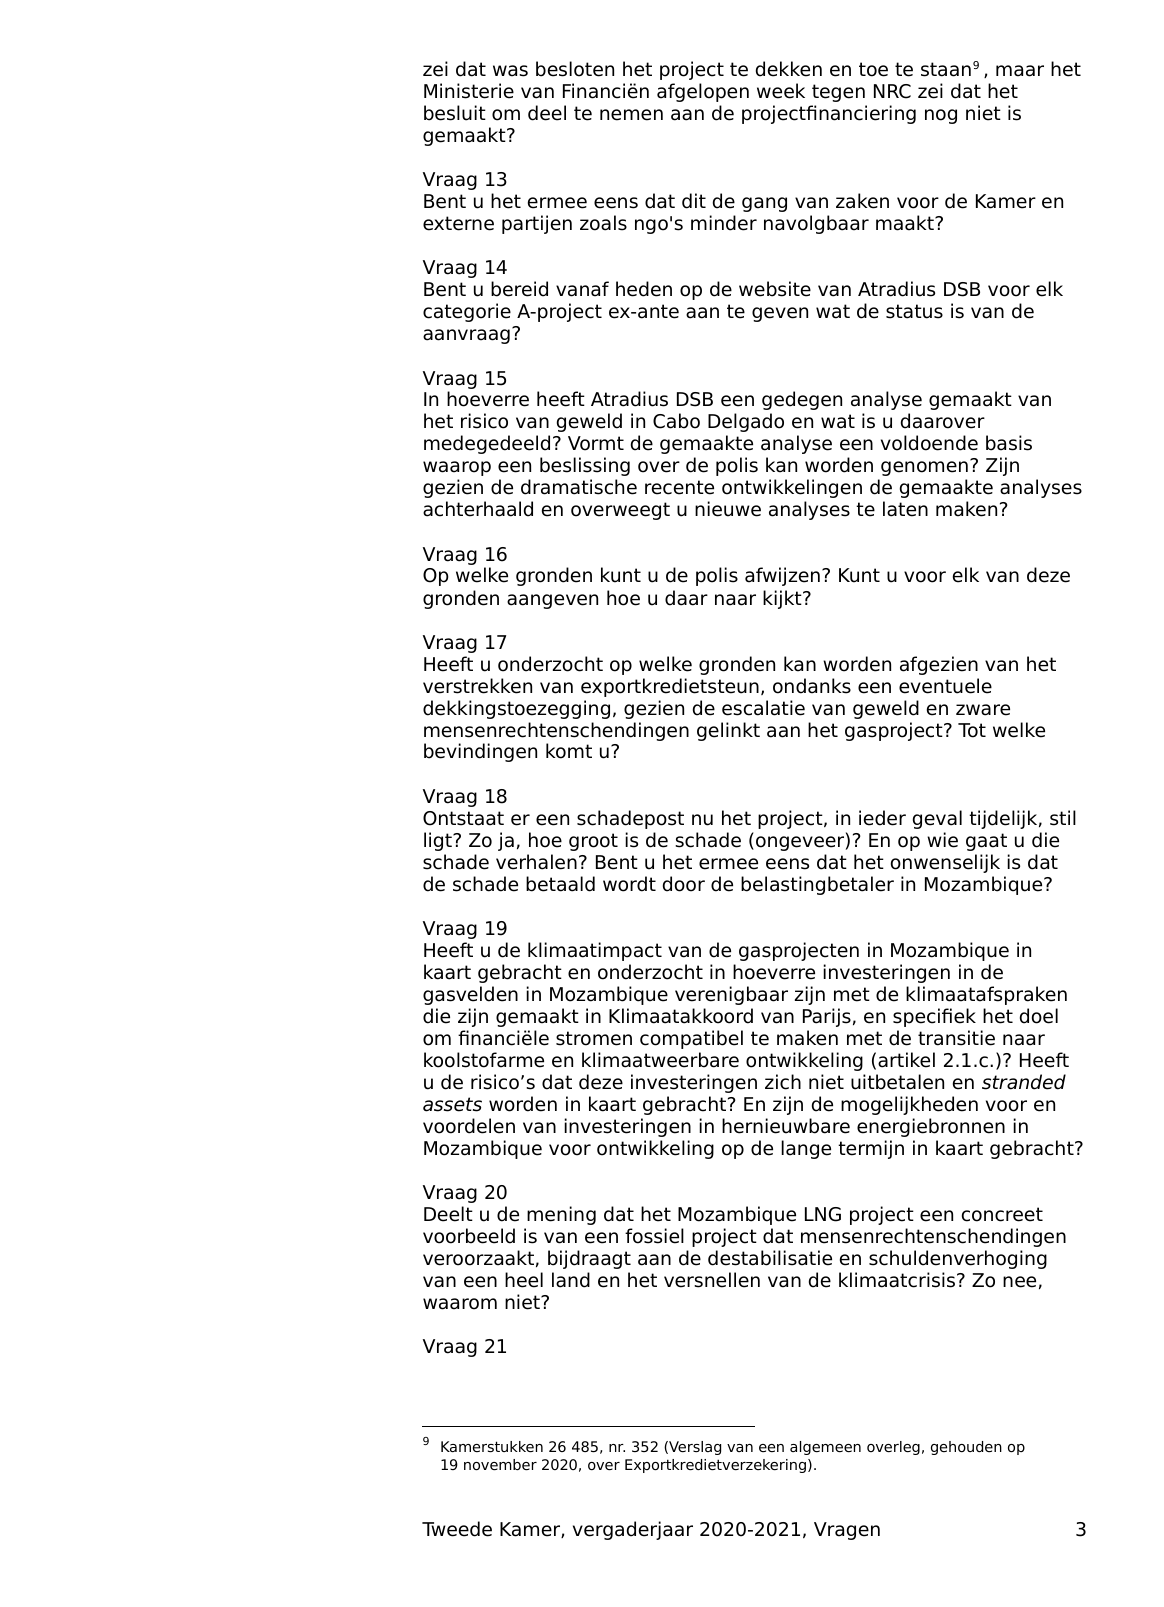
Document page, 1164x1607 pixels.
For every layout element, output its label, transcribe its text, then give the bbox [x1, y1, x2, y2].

text Deelt u de mening dat het Mozambique LNG project een concreet voorbeeld is van een fossiel project dat mensenrechtenschendingen veroorzaakt, bijdraagt aan de destabilisatie en schuldenverhoging van een heel land en het versnellen van de klimaatcrisis? Zo nee, waarom niet? [422, 1204, 1087, 1313]
text Vraag 21 [422, 1336, 1087, 1358]
text Vraag 16 [422, 543, 1087, 565]
text Heeft u onderzocht op welke gronden kan worden afgezien van het verstrekken van exportkredietsteun, ondanks een eventuele dekkingstoezegging, gezien de escalatie van geweld en zware mensenrechtenschendingen gelinkt aan het gasproject? Tot welke bevindingen komt u? [422, 653, 1087, 763]
text Heeft u de klimaatimpact van de gasprojecten in Mozambique in kaart gebracht en onderzocht in hoeverre investeringen in de gasvelden in Mozambique verenigbaar zijn met de klimaatafspraken die zijn gemaakt in Klimaatakkoord van Parijs, en specifiek het doel om financiële stromen compatibel te maken met de transitie naar koolstofarme en klimaatweerbare ontwikkeling (artikel 2.1.c.)? Heeft u de risico’s dat deze investeringen zich niet uitbetalen en stranded assets worden in kaart gebracht? En zijn de mogelijkheden voor en voordelen van investeringen in hernieuwbare energiebronnen in Mozambique voor ontwikkeling op de lange termijn in kaart gebracht? [422, 940, 1087, 1159]
text Bent u het ermee eens dat dit de gang van zaken voor de Kamer en externe partijen zoals ngo's minder navolgbaar maakt? [422, 191, 1087, 235]
text In hoeverre heeft Atradius DSB een gedegen analyse gemaakt van het risico van geweld in Cabo Delgado en wat is u daarover medegedeeld? Vormt de gemaakte analyse een voldoende basis waarop een beslissing over de polis kan worden genomen? Zijn gezien de dramatische recente ontwikkelingen de gemaakte analyses achterhaald en overweegt u nieuwe analyses te laten maken? [422, 389, 1087, 521]
text Kamerstukken 26 485, nr. 352 (Verslag van een algemeen overleg, gehouden op 19 november 2020, over Exportkredietverzekering). [422, 1435, 1087, 1474]
text Vraag 18 [422, 786, 1087, 808]
text Bent u bereid vanaf heden op de website van Atradius DSB voor elk categorie A-project ex-ante aan te geven wat de status is van de aanvraag? [422, 279, 1087, 345]
text Vraag 17 [422, 632, 1087, 653]
text Vraag 20 [422, 1182, 1087, 1204]
text zei dat was besloten het project te dekken en toe te staan, maar het Ministerie van Financiën afgelopen week tegen NRC zei dat het besluit om deel te nemen aan de projectfinanciering nog niet is gemaakt? [422, 59, 1087, 147]
text Op welke gronden kunt u de polis afwijzen? Kunt u voor elk van deze gronden aangeven hoe u daar naar kijkt? [422, 565, 1087, 609]
text Vraag 15 [422, 367, 1087, 389]
text Vraag 13 [422, 169, 1087, 191]
text Ontstaat er een schadepost nu het project, in ieder geval tijdelijk, stil ligt? Zo ja, hoe groot is de schade (ongeveer)? En op wie gaat u die schade verhalen? Bent u het ermee eens dat het onwenselijk is dat de schade betaald wordt door de belastingbetaler in Mozambique? [422, 808, 1087, 896]
text Vraag 19 [422, 918, 1087, 940]
text Vraag 14 [422, 257, 1087, 279]
